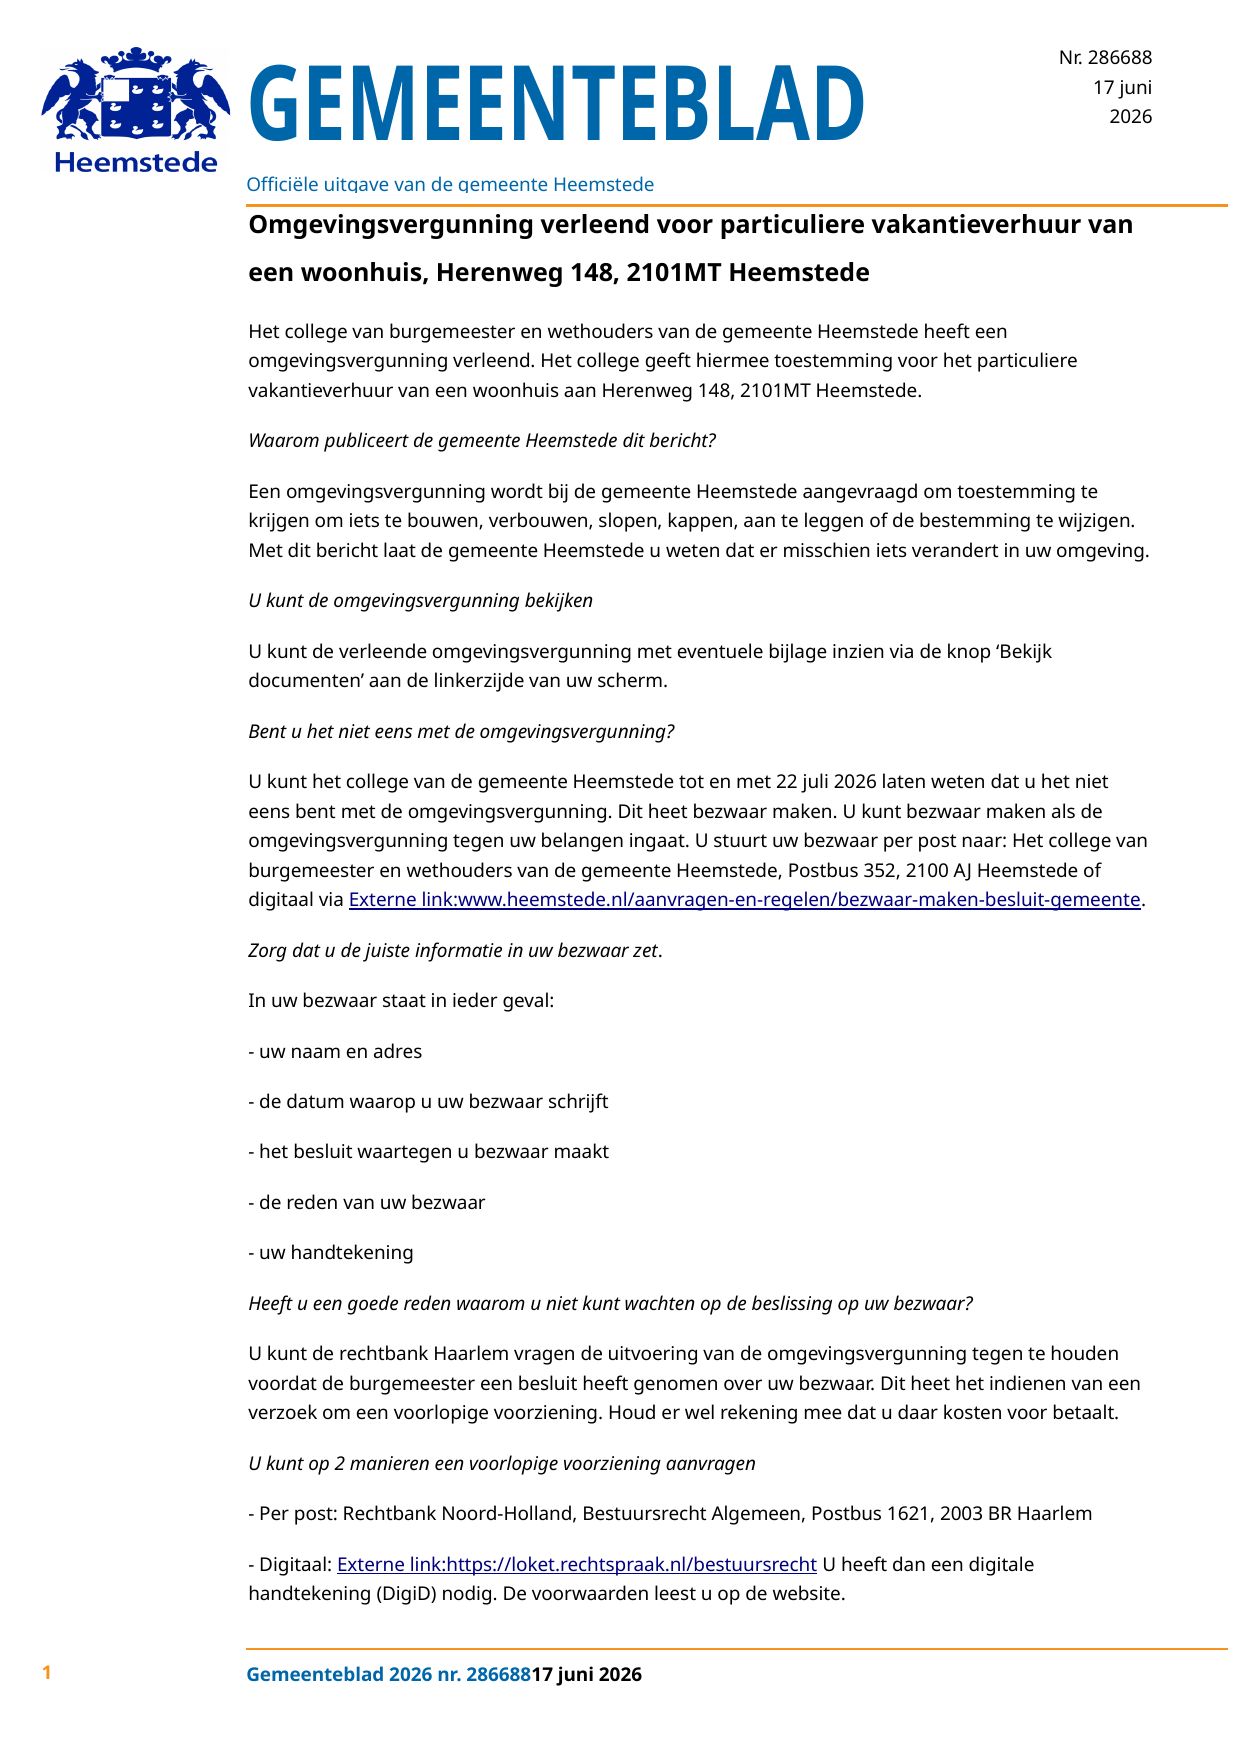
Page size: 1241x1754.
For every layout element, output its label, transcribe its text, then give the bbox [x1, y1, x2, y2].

text Bent u het niet eens met de omgevingsvergunning? [248, 718, 1152, 744]
text Omgevingsvergunning verleend voor particuliere vakantieverhuur van een woonhuis, Herenweg 148, 2101MT Heemstede [248, 207, 1152, 288]
text Waarom publiceert de gemeente Heemstede dit bericht? [248, 427, 1152, 453]
text Heeft u een goede reden waarom u niet kunt wachten op de beslissing op uw bezwaar? [248, 1290, 1152, 1316]
text U kunt de omgevingsvergunning bekijken [248, 587, 1152, 613]
text Een omgevingsvergunning wordt bij de gemeente Heemstede aangevraagd om toestemming te krijgen om iets te bouwen, verbouwen, slopen, kappen, aan te leggen of de bestemming te wijzigen. Met dit bericht laat de gemeente Heemstede u weten dat er misschien iets verandert in uw omgeving. [248, 478, 1152, 563]
text In uw bezwaar staat in ieder geval: [248, 987, 1152, 1013]
picture [41, 47, 231, 172]
text U kunt de verleende omgevingsvergunning met eventuele bijlage inzien via de knop ‘Bekijk documenten’ aan de linkerzijde van uw scherm. [248, 638, 1152, 693]
text - Digitaal: Externe link:https://loket.rechtspraak.nl/bestuursrecht U heeft dan een digitale handtekening (DigiD) nodig. De voorwaarden leest u op de website. [248, 1551, 1152, 1606]
text - uw naam en adres [248, 1038, 1152, 1064]
text - uw handtekening [248, 1239, 1152, 1265]
text Zorg dat u de juiste informatie in uw bezwaar zet. [248, 937, 1152, 963]
text U kunt op 2 manieren een voorlopige voorziening aanvragen [248, 1450, 1152, 1476]
text - het besluit waartegen u bezwaar maakt [248, 1139, 1152, 1164]
text U kunt het college van de gemeente Heemstede tot en met 22 juli 2026 laten weten dat u het niet eens bent met de omgevingsvergunning. Dit heet bezwaar maken. U kunt bezwaar maken als de omgevingsvergunning tegen uw belangen ingaat. U stuurt uw bezwaar per post naar: Het college van burgemeester en wethouders van de gemeente Heemstede, Postbus 352, 2100 AJ Heemstede of digitaal via Externe link:www.heemstede.nl/aanvragen-en-regelen/bezwaar-maken-besluit-gemeente. [248, 768, 1152, 912]
text U kunt de rechtbank Haarlem vragen de uitvoering van de omgevingsvergunning tegen te houden voordat de burgemeester een besluit heeft genomen over uw bezwaar. Dit heet het indienen van een verzoek om een voorlopige voorziening. Houd er wel rekening mee dat u daar kosten voor betaalt. [248, 1340, 1152, 1425]
text - de datum waarop u uw bezwaar schrijft [248, 1088, 1152, 1114]
text - Per post: Rechtbank Noord-Holland, Bestuursrecht Algemeen, Postbus 1621, 2003 BR Haarlem [248, 1500, 1152, 1526]
text - de reden van uw bezwaar [248, 1189, 1152, 1215]
text Het college van burgemeester en wethouders van de gemeente Heemstede heeft een omgevingsvergunning verleend. Het college geeft hiermee toestemming voor het particuliere vakantieverhuur van een woonhuis aan Herenweg 148, 2101MT Heemstede. [248, 318, 1152, 403]
